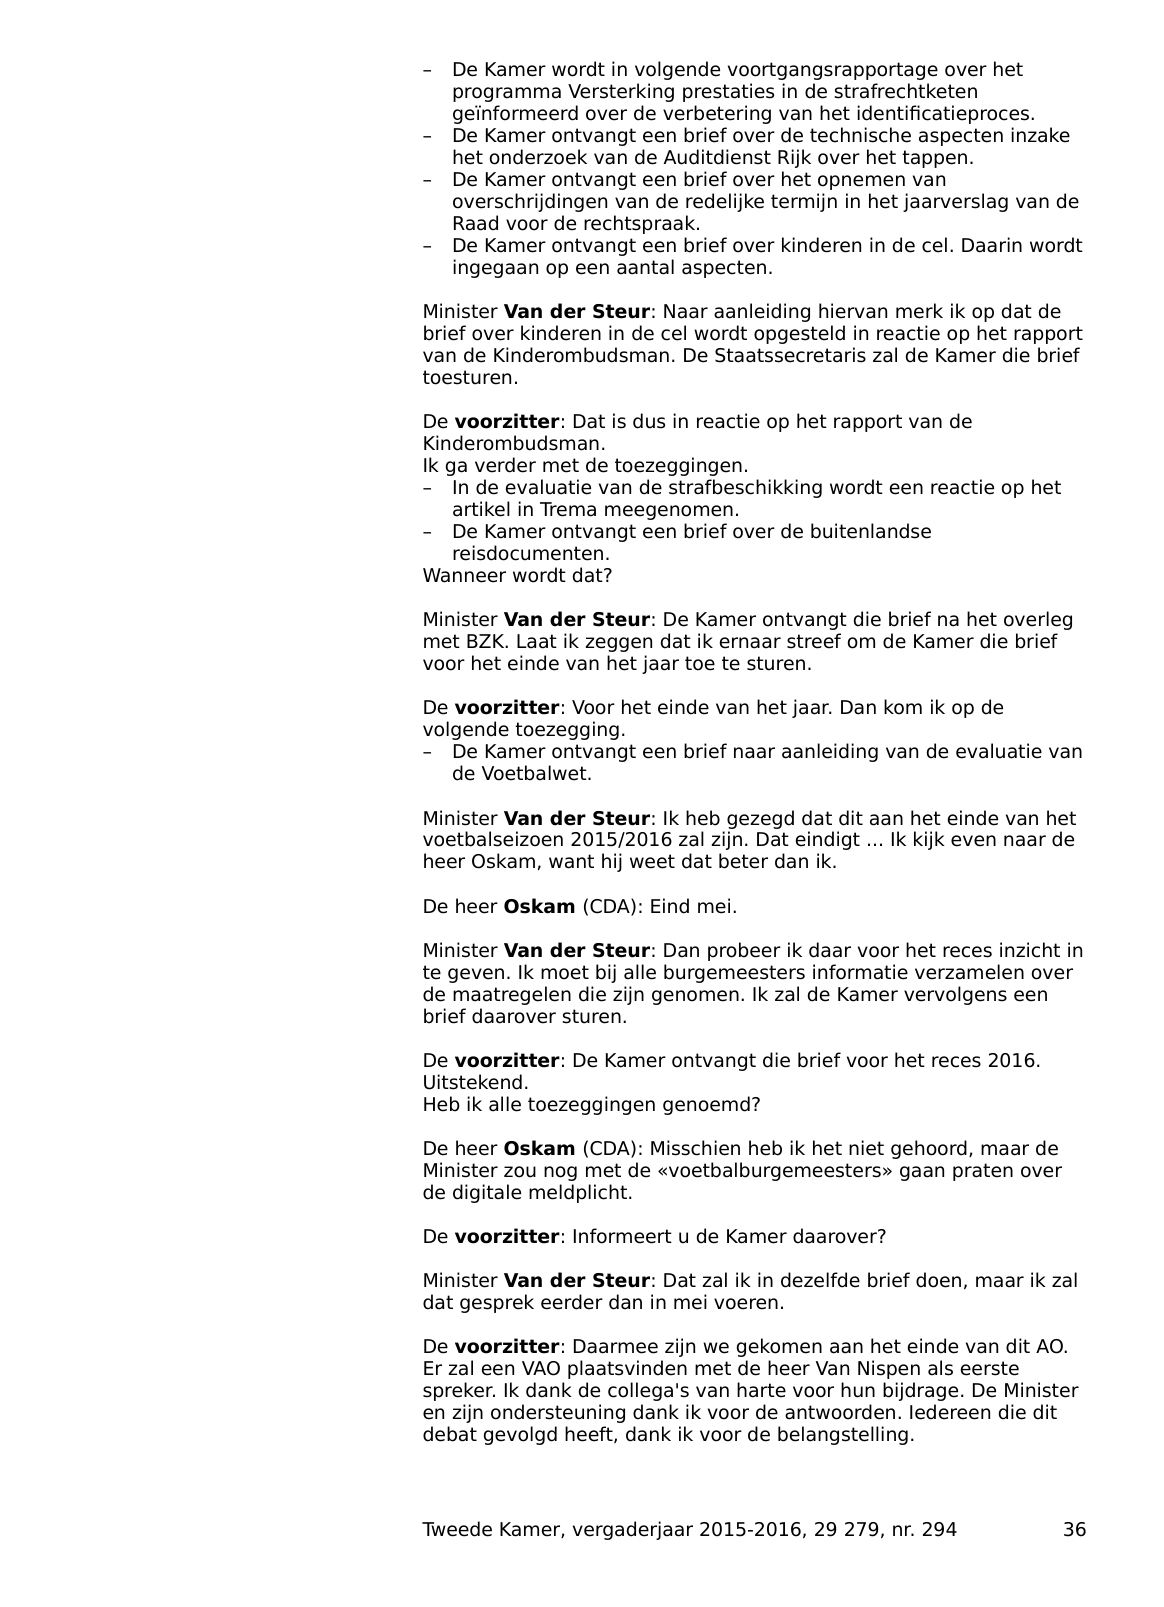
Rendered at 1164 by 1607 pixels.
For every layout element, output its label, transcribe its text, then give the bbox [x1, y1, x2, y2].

text – De Kamer ontvangt een brief naar aanleiding van de evaluatie van de Voetbalwet. [422, 741, 1087, 785]
text De voorzitter: Dat is dus in reactie op het rapport van de Kinderombudsman. [422, 411, 1087, 455]
text De voorzitter: Voor het einde van het jaar. Dan kom ik op de volgende toezegging. [422, 697, 1087, 741]
text – De Kamer ontvangt een brief over de buitenlandse reisdocumenten. [422, 521, 1087, 565]
text – In de evaluatie van de strafbeschikking wordt een reactie op het artikel in Trema meegenomen. [422, 477, 1087, 521]
text Minister Van der Steur: Naar aanleiding hiervan merk ik op dat de brief over kinderen in de cel wordt opgesteld in reactie op het rapport van de Kinderombudsman. De Staatssecretaris zal de Kamer die brief toesturen. [422, 301, 1087, 389]
text – De Kamer ontvangt een brief over kinderen in de cel. Daarin wordt ingegaan op een aantal aspecten. [422, 235, 1087, 279]
text Minister Van der Steur: Dat zal ik in dezelfde brief doen, maar ik zal dat gesprek eerder dan in mei voeren. [422, 1270, 1087, 1314]
text De voorzitter: De Kamer ontvangt die brief voor het reces 2016. Uitstekend. [422, 1050, 1087, 1094]
text De voorzitter: Daarmee zijn we gekomen aan het einde van dit AO. Er zal een VAO plaatsvinden met de heer Van Nispen als eerste spreker. Ik dank de collega's van harte voor hun bijdrage. De Minister en zijn ondersteuning dank ik voor de antwoorden. Iedereen die dit debat gevolgd heeft, dank ik voor de belangstelling. [422, 1336, 1087, 1446]
text – De Kamer ontvangt een brief over de technische aspecten inzake het onderzoek van de Auditdienst Rijk over het tappen. [422, 125, 1087, 169]
text Minister Van der Steur: Ik heb gezegd dat dit aan het einde van het voetbalseizoen 2015/2016 zal zijn. Dat eindigt ... Ik kijk even naar de heer Oskam, want hij weet dat beter dan ik. [422, 807, 1087, 873]
text De heer Oskam (CDA): Misschien heb ik het niet gehoord, maar de Minister zou nog met de «voetbalburgemeesters» gaan praten over de digitale meldplicht. [422, 1138, 1087, 1204]
text – De Kamer ontvangt een brief over het opnemen van overschrijdingen van de redelijke termijn in het jaarverslag van de Raad voor de rechtspraak. [422, 169, 1087, 235]
text Minister Van der Steur: Dan probeer ik daar voor het reces inzicht in te geven. Ik moet bij alle burgemeesters informatie verzamelen over de maatregelen die zijn genomen. Ik zal de Kamer vervolgens een brief daarover sturen. [422, 940, 1087, 1028]
text Wanneer wordt dat? [422, 565, 1087, 587]
text Ik ga verder met de toezeggingen. [422, 455, 1087, 477]
text De heer Oskam (CDA): Eind mei. [422, 896, 1087, 917]
text Heb ik alle toezeggingen genoemd? [422, 1094, 1087, 1116]
text – De Kamer wordt in volgende voortgangsrapportage over het programma Versterking prestaties in de strafrechtketen geïnformeerd over de verbetering van het identificatieproces. [422, 59, 1087, 125]
text De voorzitter: Informeert u de Kamer daarover? [422, 1226, 1087, 1248]
text Minister Van der Steur: De Kamer ontvangt die brief na het overleg met BZK. Laat ik zeggen dat ik ernaar streef om de Kamer die brief voor het einde van het jaar toe te sturen. [422, 609, 1087, 675]
